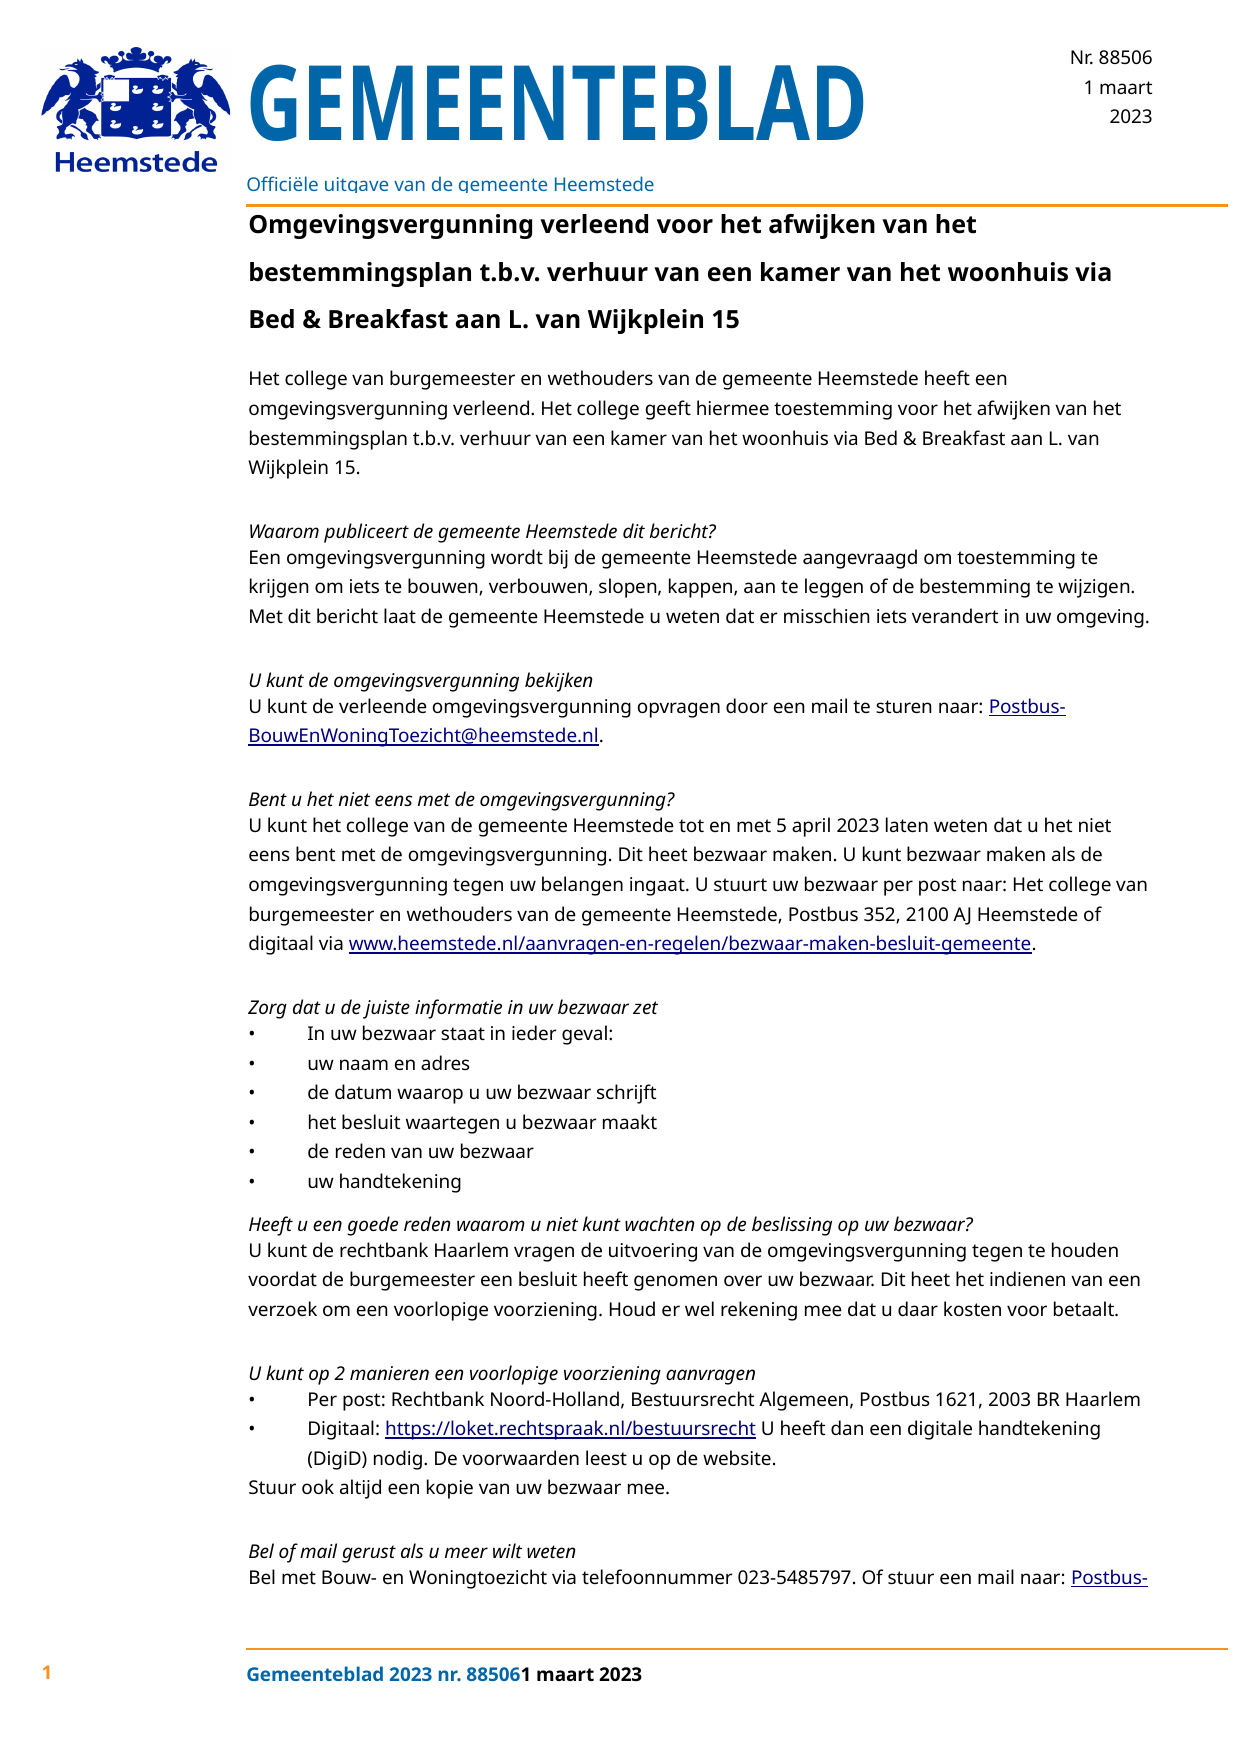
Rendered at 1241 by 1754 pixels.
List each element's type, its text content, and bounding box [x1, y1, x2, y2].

list de reden van uw bezwaar [248, 1138, 1152, 1164]
list In uw bezwaar staat in ieder geval: [248, 1020, 1152, 1046]
text Bel of mail gerust als u meer wilt weten [248, 1538, 1152, 1564]
text Omgevingsvergunning verleend voor het afwijken van het bestemmingsplan t.b.v. verhuur van een kamer van het woonhuis via Bed & Breakfast aan L. van Wijkplein 15 [248, 207, 1152, 336]
list uw handtekening [248, 1168, 1152, 1194]
text Heeft u een goede reden waarom u niet kunt wachten op de beslissing op uw bezwaar? [248, 1211, 1152, 1237]
list Per post: Rechtbank Noord-Holland, Bestuursrecht Algemeen, Postbus 1621, 2003 BR Haarlem [248, 1386, 1152, 1411]
text U kunt de rechtbank Haarlem vragen de uitvoering van de omgevingsvergunning tegen te houden voordat de burgemeester een besluit heeft genomen over uw bezwaar. Dit heet het indienen van een verzoek om een voorlopige voorziening. Houd er wel rekening mee dat u daar kosten voor betaalt. [248, 1237, 1152, 1322]
list de datum waarop u uw bezwaar schrijft [248, 1079, 1152, 1105]
picture [41, 47, 231, 172]
text Zorg dat u de juiste informatie in uw bezwaar zet [248, 994, 1152, 1020]
text Het college van burgemeester en wethouders van de gemeente Heemstede heeft een omgevingsvergunning verleend. Het college geeft hiermee toestemming voor het afwijken van het bestemmingsplan t.b.v. verhuur van een kamer van het woonhuis via Bed & Breakfast aan L. van Wijkplein 15. [248, 366, 1152, 480]
text U kunt de verleende omgevingsvergunning opvragen door een mail te sturen naar: Postbus-BouwEnWoningToezicht@heemstede.nl. [248, 693, 1152, 748]
text Een omgevingsvergunning wordt bij de gemeente Heemstede aangevraagd om toestemming te krijgen om iets te bouwen, verbouwen, slopen, kappen, aan te leggen of de bestemming te wijzigen. Met dit bericht laat de gemeente Heemstede u weten dat er misschien iets verandert in uw omgeving. [248, 544, 1152, 629]
text Stuur ook altijd een kopie van uw bezwaar mee. [248, 1474, 1152, 1500]
text U kunt de omgevingsvergunning bekijken [248, 667, 1152, 693]
text Bel met Bouw- en Woningtoezicht via telefoonnummer 023-5485797. Of stuur een mail naar: Postbus- [248, 1564, 1152, 1590]
list Digitaal: https://loket.rechtspraak.nl/bestuursrecht U heeft dan een digitale handtekening (DigiD) nodig. De voorwaarden leest u op de website. [248, 1415, 1152, 1471]
text Waarom publiceert de gemeente Heemstede dit bericht? [248, 518, 1152, 544]
text U kunt het college van de gemeente Heemstede tot en met 5 april 2023 laten weten dat u het niet eens bent met de omgevingsvergunning. Dit heet bezwaar maken. U kunt bezwaar maken als de omgevingsvergunning tegen uw belangen ingaat. U stuurt uw bezwaar per post naar: Het college van burgemeester en wethouders van de gemeente Heemstede, Postbus 352, 2100 AJ Heemstede of digitaal via www.heemstede.nl/aanvragen-en-regelen/bezwaar-maken-besluit-gemeente. [248, 812, 1152, 956]
list uw naam en adres [248, 1050, 1152, 1075]
list het besluit waartegen u bezwaar maakt [248, 1109, 1152, 1134]
text U kunt op 2 manieren een voorlopige voorziening aanvragen [248, 1360, 1152, 1386]
text Bent u het niet eens met de omgevingsvergunning? [248, 786, 1152, 812]
